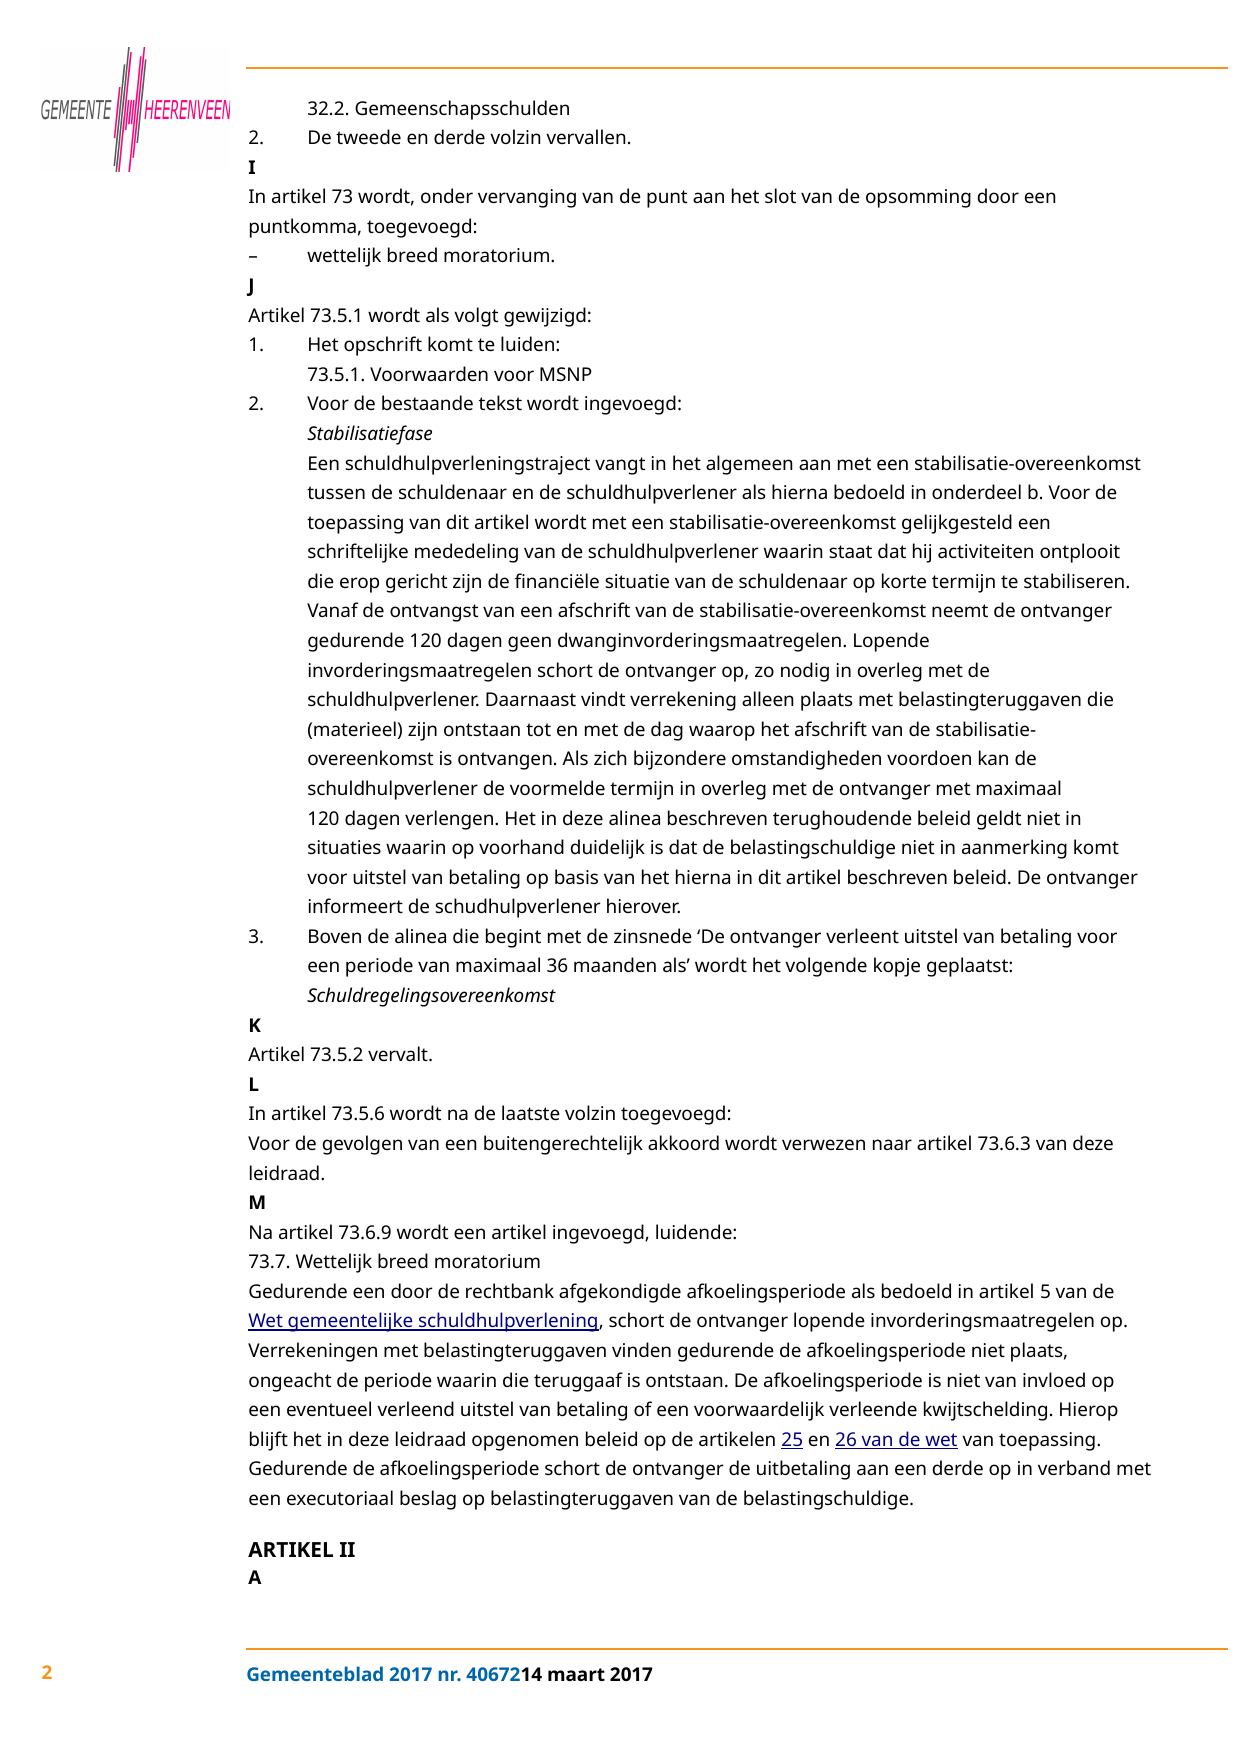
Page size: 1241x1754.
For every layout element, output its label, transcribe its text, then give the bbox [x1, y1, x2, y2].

text K [248, 1012, 1152, 1038]
text L [248, 1071, 1152, 1097]
picture [41, 47, 231, 172]
list Voor de bestaande tekst wordt ingevoegd: [248, 391, 1152, 416]
list Schuldregelingsovereenkomst [248, 982, 1152, 1008]
text Artikel 73.5.1 wordt als volgt gewijzigd: [248, 302, 1152, 328]
list wettelijk breed moratorium. [248, 243, 1152, 268]
text In artikel 73 wordt, onder vervanging van de punt aan het slot van de opsomming door een puntkomma, toegevoegd: [248, 183, 1152, 239]
list Het opschrift komt te luiden: [248, 331, 1152, 357]
text ARTIKEL II [248, 1536, 1152, 1564]
text M [248, 1189, 1152, 1215]
text J [248, 272, 1152, 298]
list Een schuldhulpverleningstraject vangt in het algemeen aan met een stabilisatie-overeenkomst tussen de schuldenaar en de schuldhulpverlener als hierna bedoeld in onderdeel b. Voor de toepassing van dit artikel wordt met een stabilisatie-overeenkomst gelijkgesteld een schriftelijke mededeling van de schuldhulpverlener waarin staat dat hij activiteiten ontplooit die erop gericht zijn de financiële situatie van de schuldenaar op korte termijn te stabiliseren. [248, 450, 1152, 594]
list 32.2. Gemeenschapsschulden [248, 95, 1152, 121]
text In artikel 73.5.6 wordt na de laatste volzin toegevoegd: [248, 1101, 1152, 1126]
text Artikel 73.5.2 vervalt. [248, 1041, 1152, 1067]
list Boven de alinea die begint met de zinsnede ‘De ontvanger verleent uitstel van betaling voor een periode van maximaal 36 maanden als’ wordt het volgende kopje geplaatst: [248, 923, 1152, 978]
list Vanaf de ontvangst van een afschrift van de stabilisatie-overeenkomst neemt de ontvanger gedurende 120 dagen geen dwanginvorderingsmaatregelen. Lopende invorderingsmaatregelen schort de ontvanger op, zo nodig in overleg met de schuldhulpverlener. Daarnaast vindt verrekening alleen plaats met belastingteruggaven die (materieel) zijn ontstaan tot en met de dag waarop het afschrift van de stabilisatie-overeenkomst is ontvangen. Als zich bijzondere omstandigheden voordoen kan de schuldhulpverlener de voormelde termijn in overleg met de ontvanger met maximaal 120 dagen verlengen. Het in deze alinea beschreven terughoudende beleid geldt niet in situaties waarin op voorhand duidelijk is dat de belastingschuldige niet in aanmerking komt voor uitstel van betaling op basis van het hierna in dit artikel beschreven beleid. De ontvanger informeert de schudhulpverlener hierover. [248, 598, 1152, 919]
list Stabilisatiefase [248, 420, 1152, 446]
text Voor de gevolgen van een buitengerechtelijk akkoord wordt verwezen naar artikel 73.6.3 van deze leidraad. [248, 1130, 1152, 1186]
list 73.5.1. Voorwaarden voor MSNP [248, 361, 1152, 387]
text A [248, 1564, 1152, 1590]
text Na artikel 73.6.9 wordt een artikel ingevoegd, luidende: [248, 1219, 1152, 1245]
text I [248, 154, 1152, 180]
text Gedurende een door de rechtbank afgekondigde afkoelingsperiode als bedoeld in artikel 5 van de Wet gemeentelijke schuldhulpverlening, schort de ontvanger lopende invorderingsmaatregelen op. Verrekeningen met belastingteruggaven vinden gedurende de afkoelingsperiode niet plaats, ongeacht de periode waarin die teruggaaf is ontstaan. De afkoelingsperiode is niet van invloed op een eventueel verleend uitstel van betaling of een voorwaardelijk verleende kwijtschelding. Hierop blijft het in deze leidraad opgenomen beleid op de artikelen 25 en 26 van de wet van toepassing. Gedurende de afkoelingsperiode schort de ontvanger de uitbetaling aan een derde op in verband met een executoriaal beslag op belastingteruggaven van de belastingschuldige. [248, 1278, 1152, 1511]
list De tweede en derde volzin vervallen. [248, 124, 1152, 150]
text 73.7. Wettelijk breed moratorium [248, 1248, 1152, 1274]
